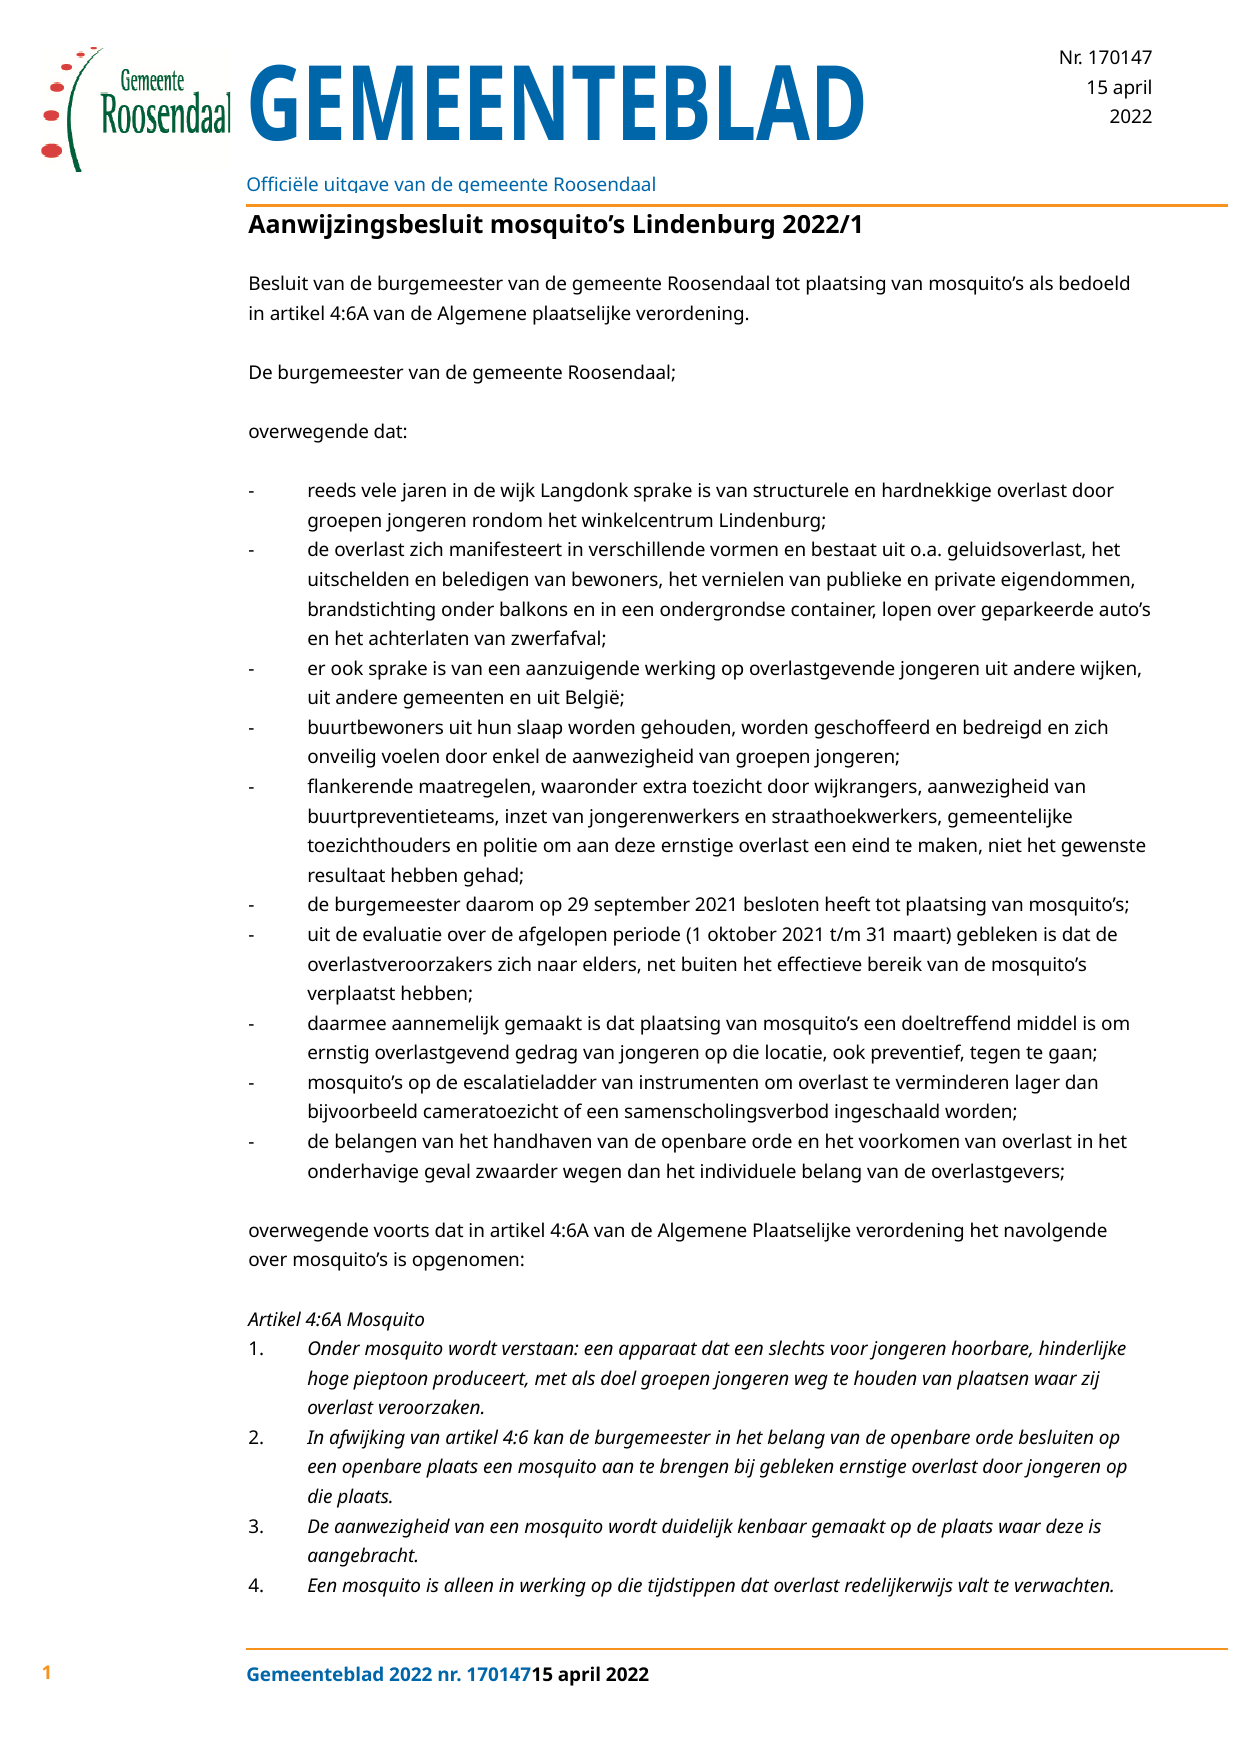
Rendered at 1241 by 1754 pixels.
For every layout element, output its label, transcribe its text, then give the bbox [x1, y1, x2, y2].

list reeds vele jaren in de wijk Langdonk sprake is van structurele en hardnekkige overlast door groepen jongeren rondom het winkelcentrum Lindenburg; [248, 477, 1152, 533]
list daarmee aannemelijk gemaakt is dat plaatsing van mosquito’s een doeltreffend middel is om ernstig overlastgevend gedrag van jongeren op die locatie, ook preventief, tegen te gaan; [248, 1010, 1152, 1065]
list er ook sprake is van een aanzuigende werking op overlastgevende jongeren uit andere wijken, uit andere gemeenten en uit België; [248, 655, 1152, 710]
list De aanwezigheid van een mosquito wordt duidelijk kenbaar gemaakt op de plaats waar deze is aangebracht. [248, 1513, 1152, 1568]
list buurtbewoners uit hun slaap worden gehouden, worden geschoffeerd en bedreigd en zich onveilig voelen door enkel de aanwezigheid van groepen jongeren; [248, 714, 1152, 769]
text Besluit van de burgemeester van de gemeente Roosendaal tot plaatsing van mosquito’s als bedoeld in artikel 4:6A van de Algemene plaatselijke verordening. [248, 270, 1152, 326]
text overwegende voorts dat in artikel 4:6A van de Algemene Plaatselijke verordening het navolgende over mosquito’s is opgenomen: [248, 1217, 1152, 1272]
list Een mosquito is alleen in werking op die tijdstippen dat overlast redelijkerwijs valt te verwachten. [248, 1572, 1152, 1598]
list uit de evaluatie over de afgelopen periode (1 oktober 2021 t/m 31 maart) gebleken is dat de overlastveroorzakers zich naar elders, net buiten het effectieve bereik van de mosquito’s verplaatst hebben; [248, 921, 1152, 1006]
list Onder mosquito wordt verstaan: een apparaat dat een slechts voor jongeren hoorbare, hinderlijke hoge pieptoon produceert, met als doel groepen jongeren weg te houden van plaatsen waar zij overlast veroorzaken. [248, 1335, 1152, 1420]
list In afwijking van artikel 4:6 kan de burgemeester in het belang van de openbare orde besluiten op een openbare plaats een mosquito aan te brengen bij gebleken ernstige overlast door jongeren op die plaats. [248, 1424, 1152, 1509]
text overwegende dat: [248, 418, 1152, 444]
picture [41, 47, 231, 172]
list de overlast zich manifesteert in verschillende vormen en bestaat uit o.a. geluidsoverlast, het uitschelden en beledigen van bewoners, het vernielen van publieke en private eigendommen, brandstichting onder balkons en in een ondergrondse container, lopen over geparkeerde auto’s en het achterlaten van zwerfafval; [248, 537, 1152, 651]
list de belangen van het handhaven van de openbare orde en het voorkomen van overlast in het onderhavige geval zwaarder wegen dan het individuele belang van de overlastgevers; [248, 1128, 1152, 1183]
text Aanwijzingsbesluit mosquito’s Lindenburg 2022/1 [248, 207, 1152, 241]
list de burgemeester daarom op 29 september 2021 besloten heeft tot plaatsing van mosquito’s; [248, 892, 1152, 917]
text De burgemeester van de gemeente Roosendaal; [248, 359, 1152, 385]
list mosquito’s op de escalatieladder van instrumenten om overlast te verminderen lager dan bijvoorbeeld cameratoezicht of een samenscholingsverbod ingeschaald worden; [248, 1069, 1152, 1124]
text Artikel 4:6A Mosquito [248, 1306, 1152, 1331]
list flankerende maatregelen, waaronder extra toezicht door wijkrangers, aanwezigheid van buurtpreventieteams, inzet van jongerenwerkers en straathoekwerkers, gemeentelijke toezichthouders en politie om aan deze ernstige overlast een eind te maken, niet het gewenste resultaat hebben gehad; [248, 773, 1152, 888]
